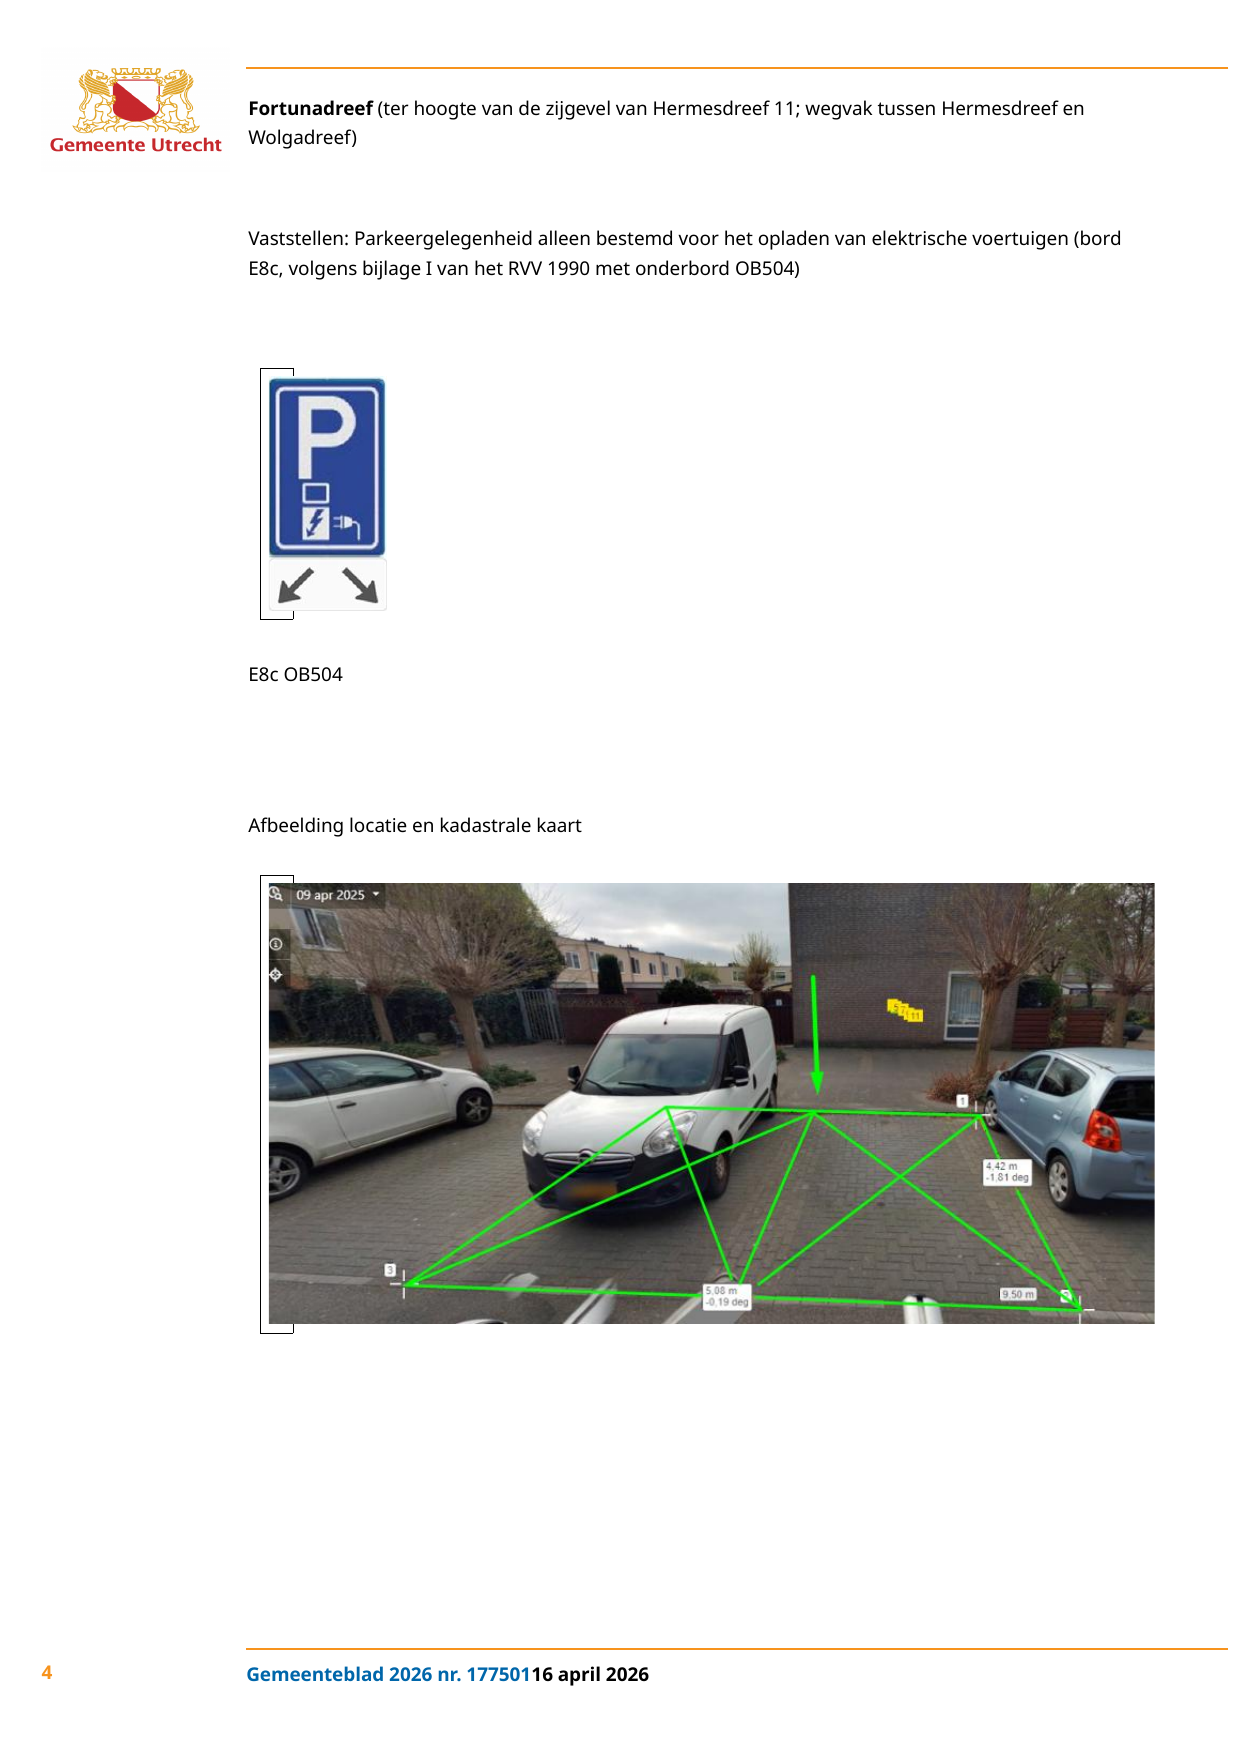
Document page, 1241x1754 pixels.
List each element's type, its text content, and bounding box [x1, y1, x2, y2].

picture [41, 47, 231, 172]
text Fortunadreef (ter hoogte van de zijgevel van Hermesdreef 11; wegvak tussen Hermesdreef en Wolgadreef) [248, 95, 1152, 150]
text Afbeelding locatie en kadastrale kaart [248, 813, 1152, 838]
picture [268, 883, 1155, 1324]
text E8c OB504 [248, 661, 1152, 687]
picture [268, 376, 387, 611]
text Vaststellen: Parkeergelegenheid alleen bestemd voor het opladen van elektrische voertuigen (bord E8c, volgens bijlage I van het RVV 1990 met onderbord OB504) [248, 225, 1152, 281]
